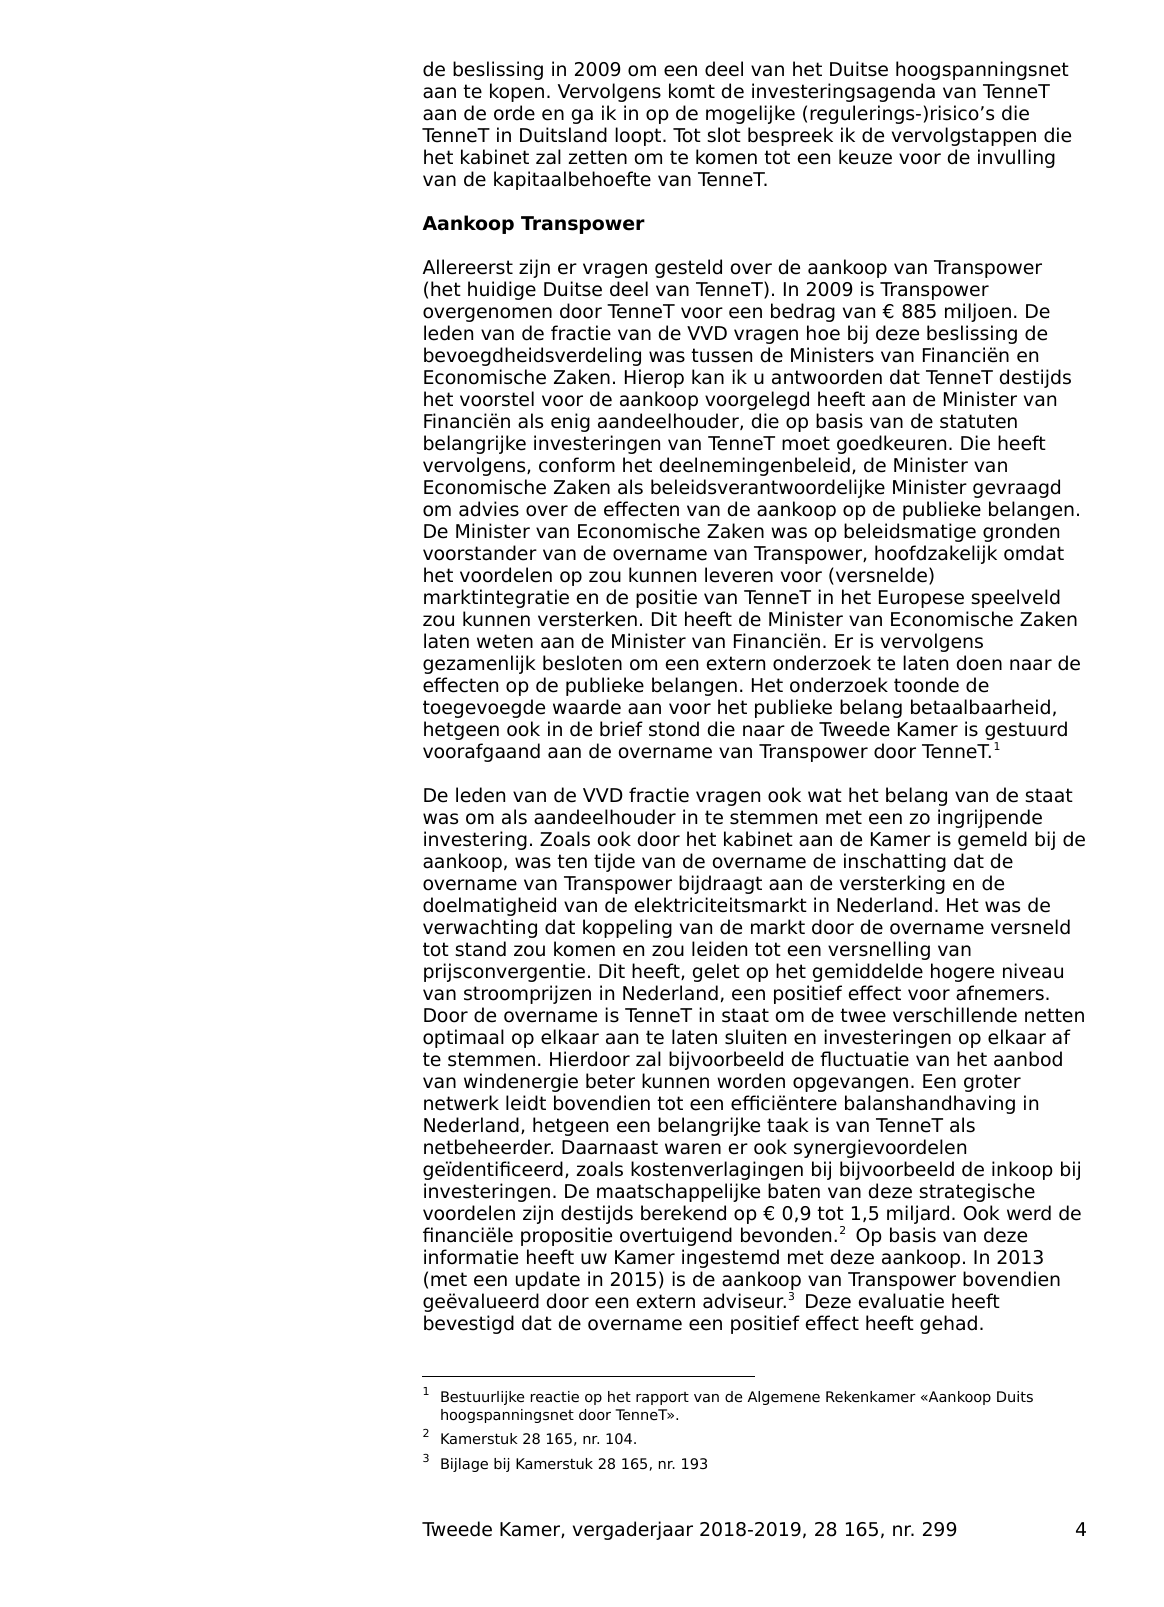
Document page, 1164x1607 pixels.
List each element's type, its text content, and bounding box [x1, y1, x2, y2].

text Allereerst zijn er vragen gesteld over de aankoop van Transpower (het huidige Duitse deel van TenneT). In 2009 is Transpower overgenomen door TenneT voor een bedrag van € 885 miljoen. De leden van de fractie van de VVD vragen hoe bij deze beslissing de bevoegdheidsverdeling was tussen de Ministers van Financiën en Economische Zaken. Hierop kan ik u antwoorden dat TenneT destijds het voorstel voor de aankoop voorgelegd heeft aan de Minister van Financiën als enig aandeelhouder, die op basis van de statuten belangrijke investeringen van TenneT moet goedkeuren. Die heeft vervolgens, conform het deelnemingenbeleid, de Minister van Economische Zaken als beleidsverantwoordelijke Minister gevraagd om advies over de effecten van de aankoop op de publieke belangen. De Minister van Economische Zaken was op beleidsmatige gronden voorstander van de overname van Transpower, hoofdzakelijk omdat het voordelen op zou kunnen leveren voor (versnelde) marktintegratie en de positie van TenneT in het Europese speelveld zou kunnen versterken. Dit heeft de Minister van Economische Zaken laten weten aan de Minister van Financiën. Er is vervolgens gezamenlijk besloten om een extern onderzoek te laten doen naar de effecten op de publieke belangen. Het onderzoek toonde de toegevoegde waarde aan voor het publieke belang betaalbaarheid, hetgeen ook in de brief stond die naar de Tweede Kamer is gestuurd voorafgaand aan de overname van Transpower door TenneT. [422, 257, 1087, 763]
text Bijlage bij Kamerstuk 28 165, nr. 193 [422, 1452, 1087, 1474]
subtitle Aankoop Transpower [422, 213, 1087, 235]
text De leden van de VVD fractie vragen ook wat het belang van de staat was om als aandeelhouder in te stemmen met een zo ingrijpende investering. Zoals ook door het kabinet aan de Kamer is gemeld bij de aankoop, was ten tijde van de overname de inschatting dat de overname van Transpower bijdraagt aan de versterking en de doelmatigheid van de elektriciteitsmarkt in Nederland. Het was de verwachting dat koppeling van de markt door de overname versneld tot stand zou komen en zou leiden tot een versnelling van prijsconvergentie. Dit heeft, gelet op het gemiddelde hogere niveau van stroomprijzen in Nederland, een positief effect voor afnemers. Door de overname is TenneT in staat om de twee verschillende netten optimaal op elkaar aan te laten sluiten en investeringen op elkaar af te stemmen. Hierdoor zal bijvoorbeeld de fluctuatie van het aanbod van windenergie beter kunnen worden opgevangen. Een groter netwerk leidt bovendien tot een efficiëntere balanshandhaving in Nederland, hetgeen een belangrijke taak is van TenneT als netbeheerder. Daarnaast waren er ook synergievoordelen geïdentificeerd, zoals kostenverlagingen bij bijvoorbeeld de inkoop bij investeringen. De maatschappelijke baten van deze strategische voordelen zijn destijds berekend op € 0,9 tot 1,5 miljard. Ook werd de financiële propositie overtuigend bevonden. Op basis van deze informatie heeft uw Kamer ingestemd met deze aankoop. In 2013 (met een update in 2015) is de aankoop van Transpower bovendien geëvalueerd door een extern adviseur. Deze evaluatie heeft bevestigd dat de overname een positief effect heeft gehad. [422, 785, 1087, 1334]
text Kamerstuk 28 165, nr. 104. [422, 1427, 1087, 1449]
text Bestuurlijke reactie op het rapport van de Algemene Rekenkamer «Aankoop Duits hoogspanningsnet door TenneT». [422, 1385, 1087, 1424]
text de beslissing in 2009 om een deel van het Duitse hoogspanningsnet aan te kopen. Vervolgens komt de investeringsagenda van TenneT aan de orde en ga ik in op de mogelijke (regulerings-)risico’s die TenneT in Duitsland loopt. Tot slot bespreek ik de vervolgstappen die het kabinet zal zetten om te komen tot een keuze voor de invulling van de kapitaalbehoefte van TenneT. [422, 59, 1087, 191]
